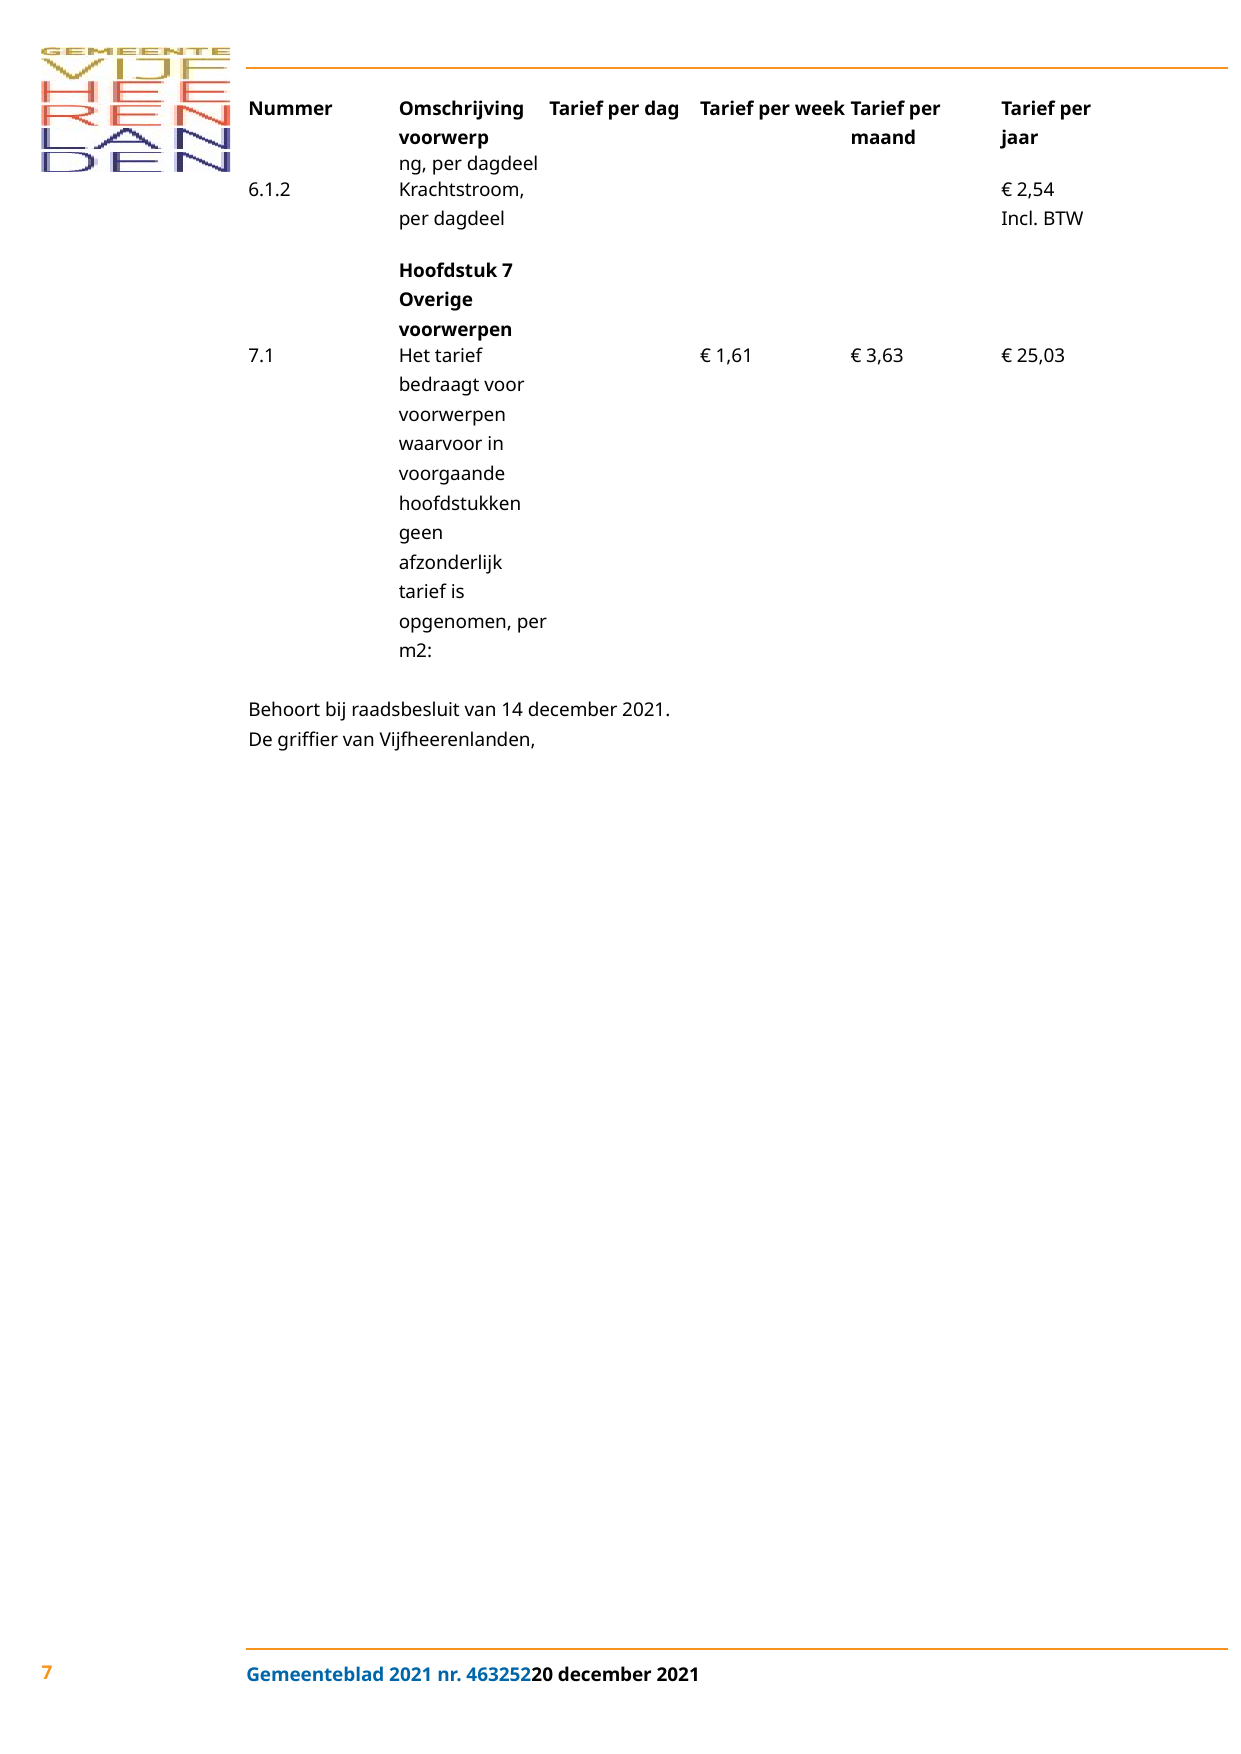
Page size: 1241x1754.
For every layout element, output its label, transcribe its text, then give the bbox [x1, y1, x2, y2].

text De griffier van Vijfheerenlanden, [248, 726, 1152, 751]
table_cell 6.1.2 [248, 176, 398, 231]
table_cell € 1,61 [700, 342, 850, 663]
table_header Tarief per dag [549, 95, 700, 150]
table_cell [248, 231, 398, 257]
table_cell [1001, 231, 1152, 257]
table_cell [549, 257, 700, 342]
table_cell [850, 231, 1001, 257]
table_cell [549, 176, 700, 231]
table_cell [549, 150, 700, 176]
table_cell [1001, 150, 1152, 176]
table_cell Het tarief bedraagt voor voorwerpen waarvoor in voorgaande hoofdstukken geen afzonderlijk tarief is opgenomen, per m2: [399, 342, 549, 663]
table_header Tarief per jaar [1001, 95, 1152, 150]
table_header Tarief per maand [850, 95, 1001, 150]
table_cell [850, 176, 1001, 231]
table_cell Krachtstroom, per dagdeel [399, 176, 549, 231]
text Behoort bij raadsbesluit van 14 december 2021. [248, 696, 1152, 722]
table_header Tarief per week [700, 95, 850, 150]
table_cell [700, 176, 850, 231]
table_cell [248, 257, 398, 342]
table_header Nummer [248, 95, 398, 150]
table_cell Hoofdstuk 7 Overige voorwerpen [399, 257, 549, 342]
table_header Omschrijving voorwerp [399, 95, 549, 150]
table_cell [248, 150, 398, 176]
picture [41, 47, 231, 172]
table_cell [700, 257, 850, 342]
table_cell [399, 231, 549, 257]
table_cell 7.1 [248, 342, 398, 663]
table_cell ng, per dagdeel [399, 150, 549, 176]
table_cell € 2,54 Incl. BTW [1001, 176, 1152, 231]
table_cell [700, 231, 850, 257]
table_cell [549, 342, 700, 663]
table_cell [549, 231, 700, 257]
table_cell € 3,63 [850, 342, 1001, 663]
table_cell [700, 150, 850, 176]
table_cell [850, 257, 1001, 342]
table_cell € 25,03 [1001, 342, 1152, 663]
table_cell [850, 150, 1001, 176]
table_cell [1001, 257, 1152, 342]
